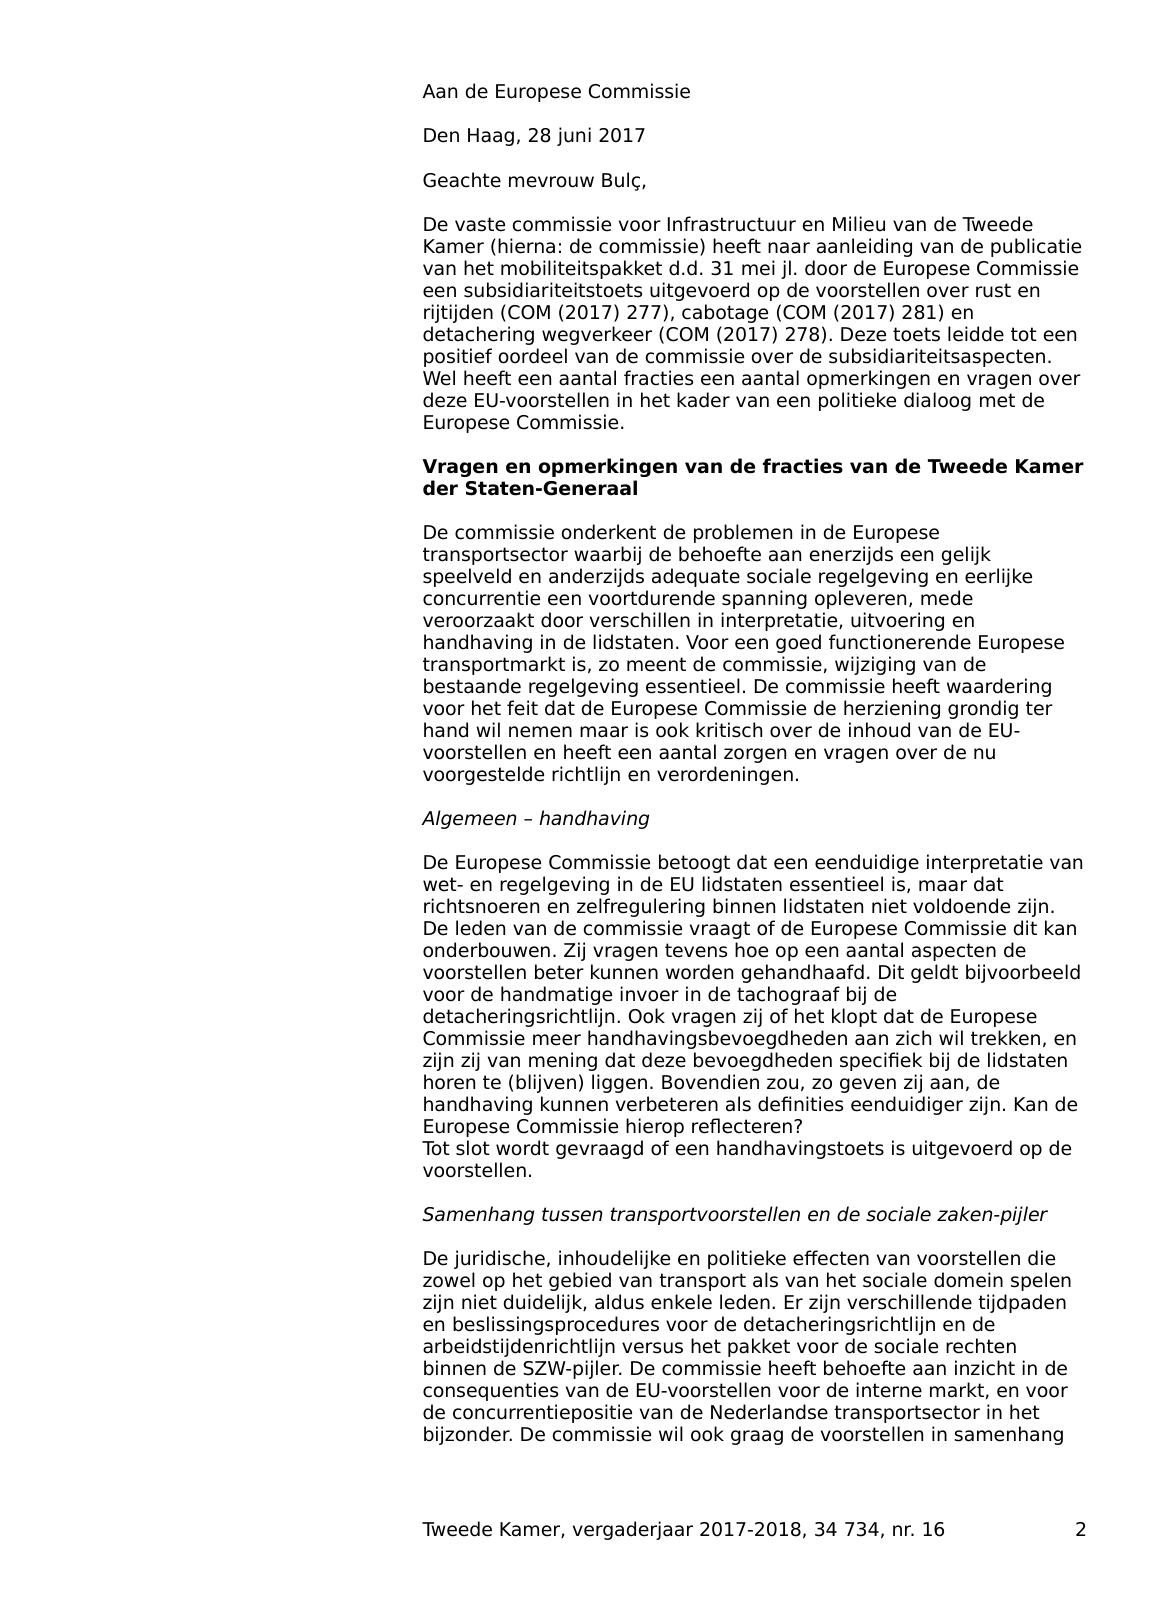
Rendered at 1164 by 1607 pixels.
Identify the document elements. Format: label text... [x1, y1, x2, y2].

text De Europese Commissie betoogt dat een eenduidige interpretatie van wet- en regelgeving in de EU lidstaten essentieel is, maar dat richtsnoeren en zelfregulering binnen lidstaten niet voldoende zijn. De leden van de commissie vraagt of de Europese Commissie dit kan onderbouwen. Zij vragen tevens hoe op een aantal aspecten de voorstellen beter kunnen worden gehandhaafd. Dit geldt bijvoorbeeld voor de handmatige invoer in de tachograaf bij de detacheringsrichtlijn. Ook vragen zij of het klopt dat de Europese Commissie meer handhavingsbevoegdheden aan zich wil trekken, en zijn zij van mening dat deze bevoegdheden specifiek bij de lidstaten horen te (blijven) liggen. Bovendien zou, zo geven zij aan, de handhaving kunnen verbeteren als definities eenduidiger zijn. Kan de Europese Commissie hierop reflecteren? [422, 852, 1087, 1138]
subtitle Algemeen – handhaving [422, 808, 1087, 830]
subtitle Samenhang tussen transportvoorstellen en de sociale zaken-pijler [422, 1204, 1087, 1226]
text Den Haag, 28 juni 2017 [422, 125, 1087, 147]
subtitle Vragen en opmerkingen van de fracties van de Tweede Kamer der Staten-Generaal [422, 456, 1087, 500]
text De juridische, inhoudelijke en politieke effecten van voorstellen die zowel op het gebied van transport als van het sociale domein spelen zijn niet duidelijk, aldus enkele leden. Er zijn verschillende tijdpaden en beslissingsprocedures voor de detacheringsrichtlijn en de arbeidstijdenrichtlijn versus het pakket voor de sociale rechten binnen de SZW-pijler. De commissie heeft behoefte aan inzicht in de consequenties van de EU-voorstellen voor de interne markt, en voor de concurrentiepositie van de Nederlandse transportsector in het bijzonder. De commissie wil ook graag de voorstellen in samenhang [422, 1248, 1087, 1446]
text Tot slot wordt gevraagd of een handhavingstoets is uitgevoerd op de voorstellen. [422, 1138, 1087, 1182]
text De commissie onderkent de problemen in de Europese transportsector waarbij de behoefte aan enerzijds een gelijk speelveld en anderzijds adequate sociale regelgeving en eerlijke concurrentie een voortdurende spanning opleveren, mede veroorzaakt door verschillen in interpretatie, uitvoering en handhaving in de lidstaten. Voor een goed functionerende Europese transportmarkt is, zo meent de commissie, wijziging van de bestaande regelgeving essentieel. De commissie heeft waardering voor het feit dat de Europese Commissie de herziening grondig ter hand wil nemen maar is ook kritisch over de inhoud van de EU-voorstellen en heeft een aantal zorgen en vragen over de nu voorgestelde richtlijn en verordeningen. [422, 522, 1087, 786]
text Geachte mevrouw Bulç, [422, 169, 1087, 192]
text Aan de Europese Commissie [422, 81, 1087, 103]
text De vaste commissie voor Infrastructuur en Milieu van de Tweede Kamer (hierna: de commissie) heeft naar aanleiding van de publicatie van het mobiliteitspakket d.d. 31 mei jl. door de Europese Commissie een subsidiariteitstoets uitgevoerd op de voorstellen over rust en rijtijden (COM (2017) 277), cabotage (COM (2017) 281) en detachering wegverkeer (COM (2017) 278). Deze toets leidde tot een positief oordeel van de commissie over de subsidiariteitsaspecten. Wel heeft een aantal fracties een aantal opmerkingen en vragen over deze EU-voorstellen in het kader van een politieke dialoog met de Europese Commissie. [422, 214, 1087, 433]
